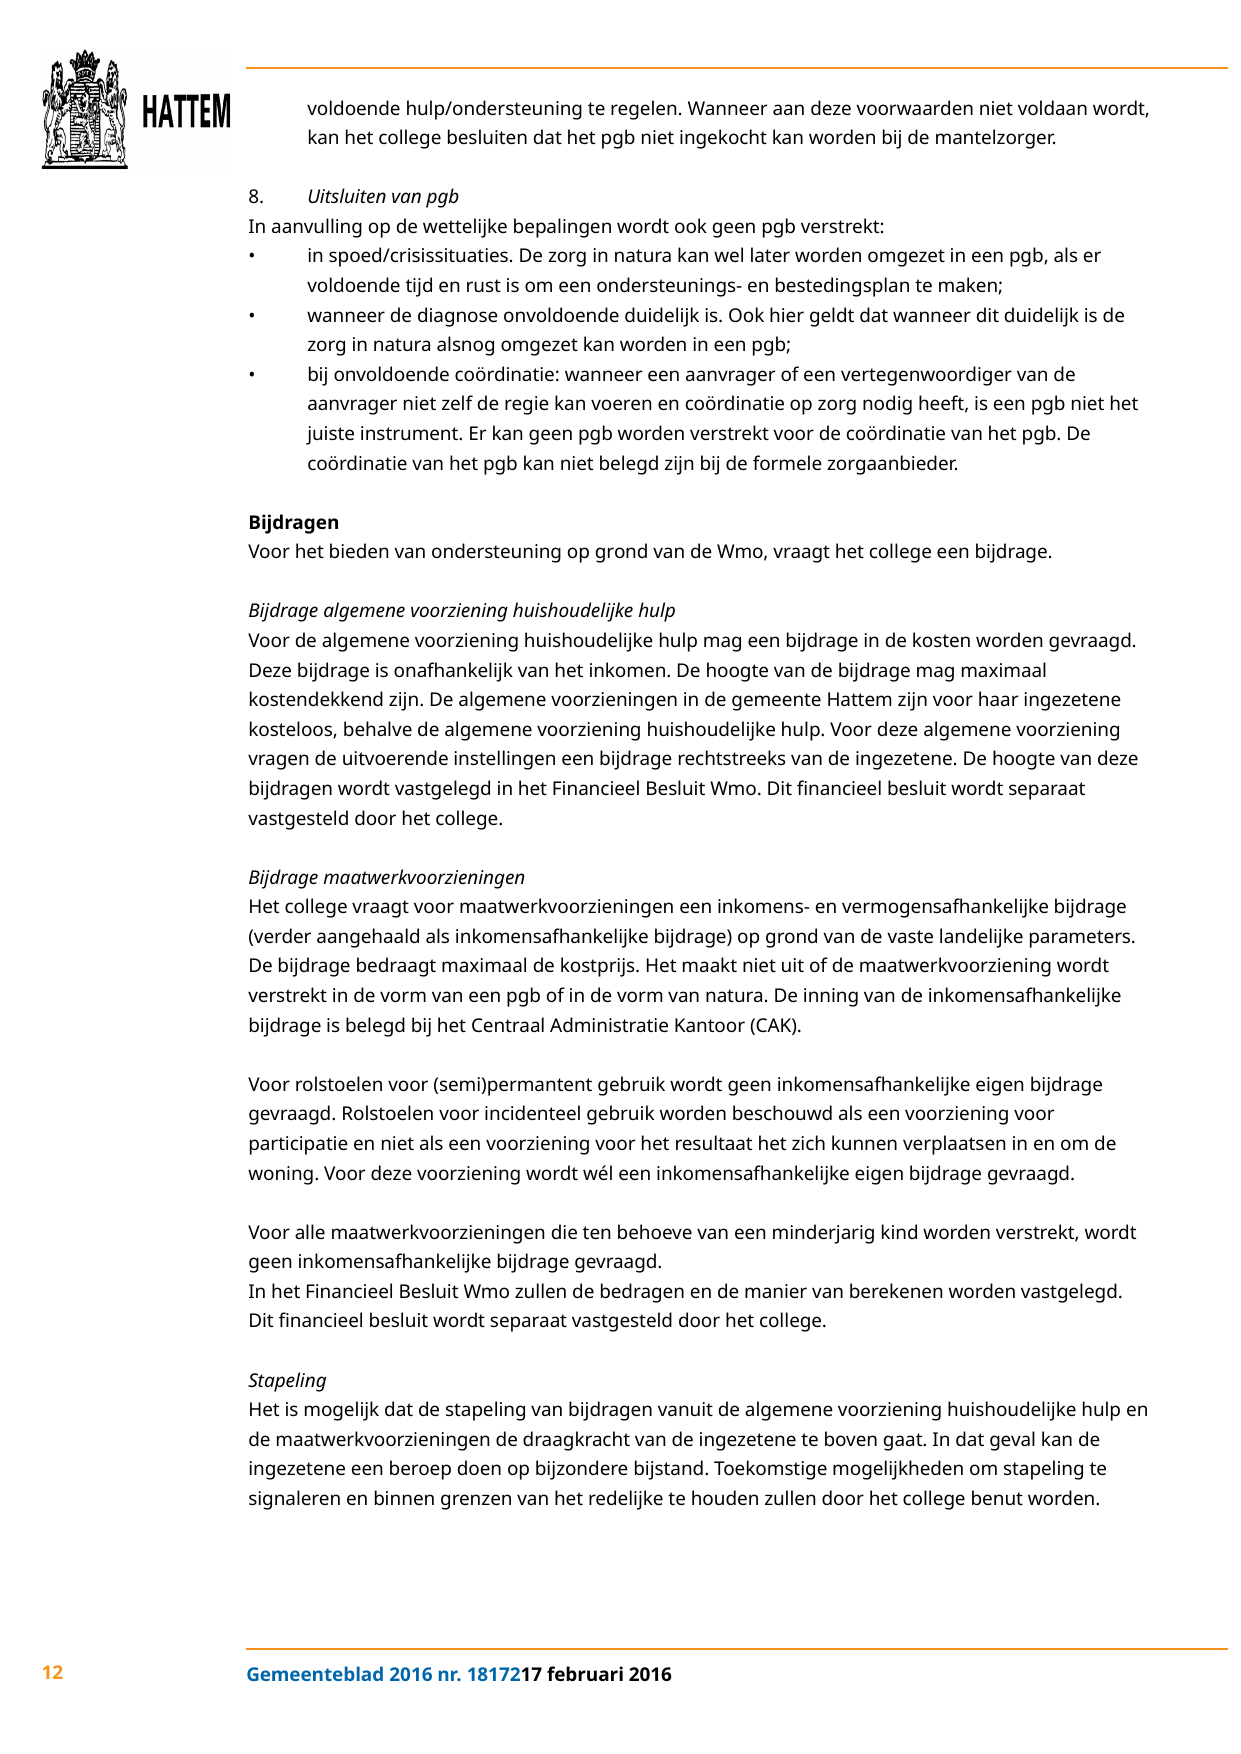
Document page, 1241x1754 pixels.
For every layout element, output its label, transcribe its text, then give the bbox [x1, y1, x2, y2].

list voldoende hulp/ondersteuning te regelen. Wanneer aan deze voorwaarden niet voldaan wordt, kan het college besluiten dat het pgb niet ingekocht kan worden bij de mantelzorger. [248, 95, 1152, 150]
text Voor de algemene voorziening huishoudelijke hulp mag een bijdrage in de kosten worden gevraagd. Deze bijdrage is onafhankelijk van het inkomen. De hoogte van de bijdrage mag maximaal kostendekkend zijn. De algemene voorzieningen in de gemeente Hattem zijn voor haar ingezetene kosteloos, behalve de algemene voorziening huishoudelijke hulp. Voor deze algemene voorziening vragen de uitvoerende instellingen een bijdrage rechtstreeks van de ingezetene. De hoogte van deze bijdragen wordt vastgelegd in het Financieel Besluit Wmo. Dit financieel besluit wordt separaat vastgesteld door het college. [248, 627, 1152, 831]
text Bijdrage algemene voorziening huishoudelijke hulp [248, 598, 1152, 623]
text Bijdrage maatwerkvoorzieningen [248, 864, 1152, 890]
text Voor rolstoelen voor (semi)permantent gebruik wordt geen inkomensafhankelijke eigen bijdrage gevraagd. Rolstoelen voor incidenteel gebruik worden beschouwd als een voorziening voor participatie en niet als een voorziening voor het resultaat het zich kunnen verplaatsen in en om de woning. Voor deze voorziening wordt wél een inkomensafhankelijke eigen bijdrage gevraagd. [248, 1071, 1152, 1186]
picture [41, 47, 231, 172]
text Voor het bieden van ondersteuning op grond van de Wmo, vraagt het college een bijdrage. [248, 538, 1152, 564]
list wanneer de diagnose onvoldoende duidelijk is. Ook hier geldt dat wanneer dit duidelijk is de zorg in natura alsnog omgezet kan worden in een pgb; [248, 302, 1152, 357]
text Het college vraagt voor maatwerkvoorzieningen een inkomens- en vermogensafhankelijke bijdrage (verder aangehaald als inkomensafhankelijke bijdrage) op grond van de vaste landelijke parameters. De bijdrage bedraagt maximaal de kostprijs. Het maakt niet uit of de maatwerkvoorziening wordt verstrekt in de vorm van een pgb of in de vorm van natura. De inning van de inkomensafhankelijke bijdrage is belegd bij het Centraal Administratie Kantoor (CAK). [248, 893, 1152, 1038]
text In het Financieel Besluit Wmo zullen de bedragen en de manier van berekenen worden vastgelegd. Dit financieel besluit wordt separaat vastgesteld door het college. [248, 1278, 1152, 1333]
text Het is mogelijk dat de stapeling van bijdragen vanuit de algemene voorziening huishoudelijke hulp en de maatwerkvoorzieningen de draagkracht van de ingezetene te boven gaat. In dat geval kan de ingezetene een beroep doen op bijzondere bijstand. Toekomstige mogelijkheden om stapeling te signaleren en binnen grenzen van het redelijke te houden zullen door het college benut worden. [248, 1396, 1152, 1511]
text Stapeling [248, 1367, 1152, 1393]
text Voor alle maatwerkvoorzieningen die ten behoeve van een minderjarig kind worden verstrekt, wordt geen inkomensafhankelijke bijdrage gevraagd. [248, 1219, 1152, 1274]
list Uitsluiten van pgb [248, 183, 1152, 209]
list in spoed/crisissituaties. De zorg in natura kan wel later worden omgezet in een pgb, als er voldoende tijd en rust is om een ondersteunings- en bestedingsplan te maken; [248, 243, 1152, 298]
text In aanvulling op de wettelijke bepalingen wordt ook geen pgb verstrekt: [248, 213, 1152, 239]
list bij onvoldoende coördinatie: wanneer een aanvrager of een vertegenwoordiger van de aanvrager niet zelf de regie kan voeren en coördinatie op zorg nodig heeft, is een pgb niet het juiste instrument. Er kan geen pgb worden verstrekt voor de coördinatie van het pgb. De coördinatie van het pgb kan niet belegd zijn bij de formele zorgaanbieder. [248, 361, 1152, 476]
text Bijdragen [248, 509, 1152, 535]
